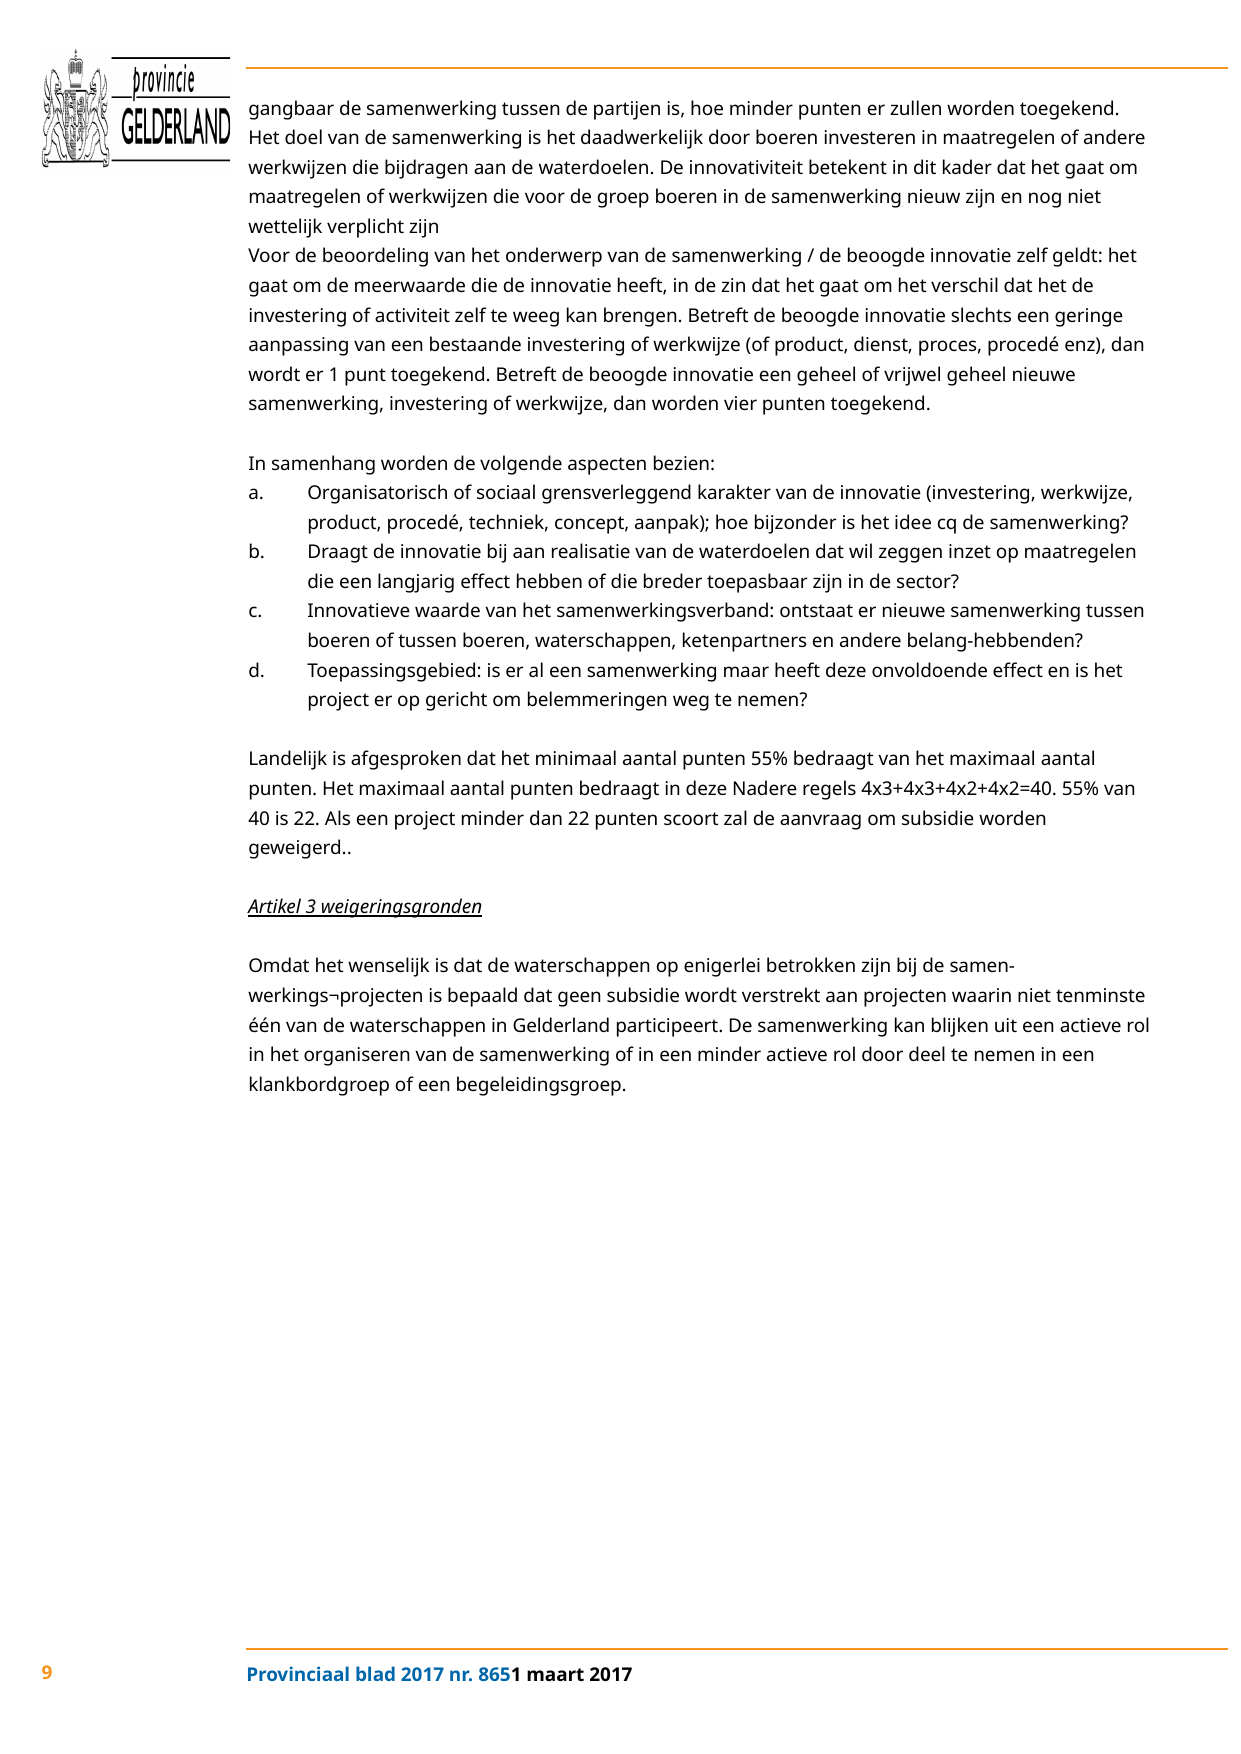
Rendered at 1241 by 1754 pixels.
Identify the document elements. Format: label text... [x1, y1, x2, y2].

text Landelijk is afgesproken dat het minimaal aantal punten 55% bedraagt van het maximaal aantal punten. Het maximaal aantal punten bedraagt in deze Nadere regels 4x3+4x3+4x2+4x2=40. 55% van 40 is 22. Als een project minder dan 22 punten scoort zal de aanvraag om subsidie worden geweigerd.. [248, 746, 1152, 860]
list Organisatorisch of sociaal grensverleggend karakter van de innovatie (investering, werkwijze, product, procedé, techniek, concept, aanpak); hoe bijzonder is het idee cq de samenwerking? [248, 479, 1152, 535]
text In samenhang worden de volgende aspecten bezien: [248, 450, 1152, 476]
text gangbaar de samenwerking tussen de partijen is, hoe minder punten er zullen worden toegekend. Het doel van de samenwerking is het daadwerkelijk door boeren investeren in maatregelen of andere werkwijzen die bijdragen aan de waterdoelen. De innovativiteit betekent in dit kader dat het gaat om maatregelen of werkwijzen die voor de groep boeren in de samenwerking nieuw zijn en nog niet wettelijk verplicht zijn [248, 95, 1152, 239]
text Artikel 3 weigeringsgronden [248, 893, 1152, 919]
text Omdat het wenselijk is dat de waterschappen op enigerlei betrokken zijn bij de samen-werkings¬projecten is bepaald dat geen subsidie wordt verstrekt aan projecten waarin niet tenminste één van de waterschappen in Gelderland participeert. De samenwerking kan blijken uit een actieve rol in het organiseren van de samenwerking of in een minder actieve rol door deel te nemen in een klankbordgroep of een begeleidingsgroep. [248, 953, 1152, 1097]
text Voor de beoordeling van het onderwerp van de samenwerking / de beoogde innovatie zelf geldt: het gaat om de meerwaarde die de innovatie heeft, in de zin dat het gaat om het verschil dat het de investering of activiteit zelf te weeg kan brengen. Betreft de beoogde innovatie slechts een geringe aanpassing van een bestaande investering of werkwijze (of product, dienst, proces, procedé enz), dan wordt er 1 punt toegekend. Betreft de beoogde innovatie een geheel of vrijwel geheel nieuwe samenwerking, investering of werkwijze, dan worden vier punten toegekend. [248, 243, 1152, 416]
picture [41, 47, 231, 172]
list Toepassingsgebied: is er al een samenwerking maar heeft deze onvoldoende effect en is het project er op gericht om belemmeringen weg te nemen? [248, 657, 1152, 712]
list Innovatieve waarde van het samenwerkingsverband: ontstaat er nieuwe samenwerking tussen boeren of tussen boeren, waterschappen, ketenpartners en andere belang-hebbenden? [248, 598, 1152, 653]
list Draagt de innovatie bij aan realisatie van de waterdoelen dat wil zeggen inzet op maatregelen die een langjarig effect hebben of die breder toepasbaar zijn in de sector? [248, 538, 1152, 594]
